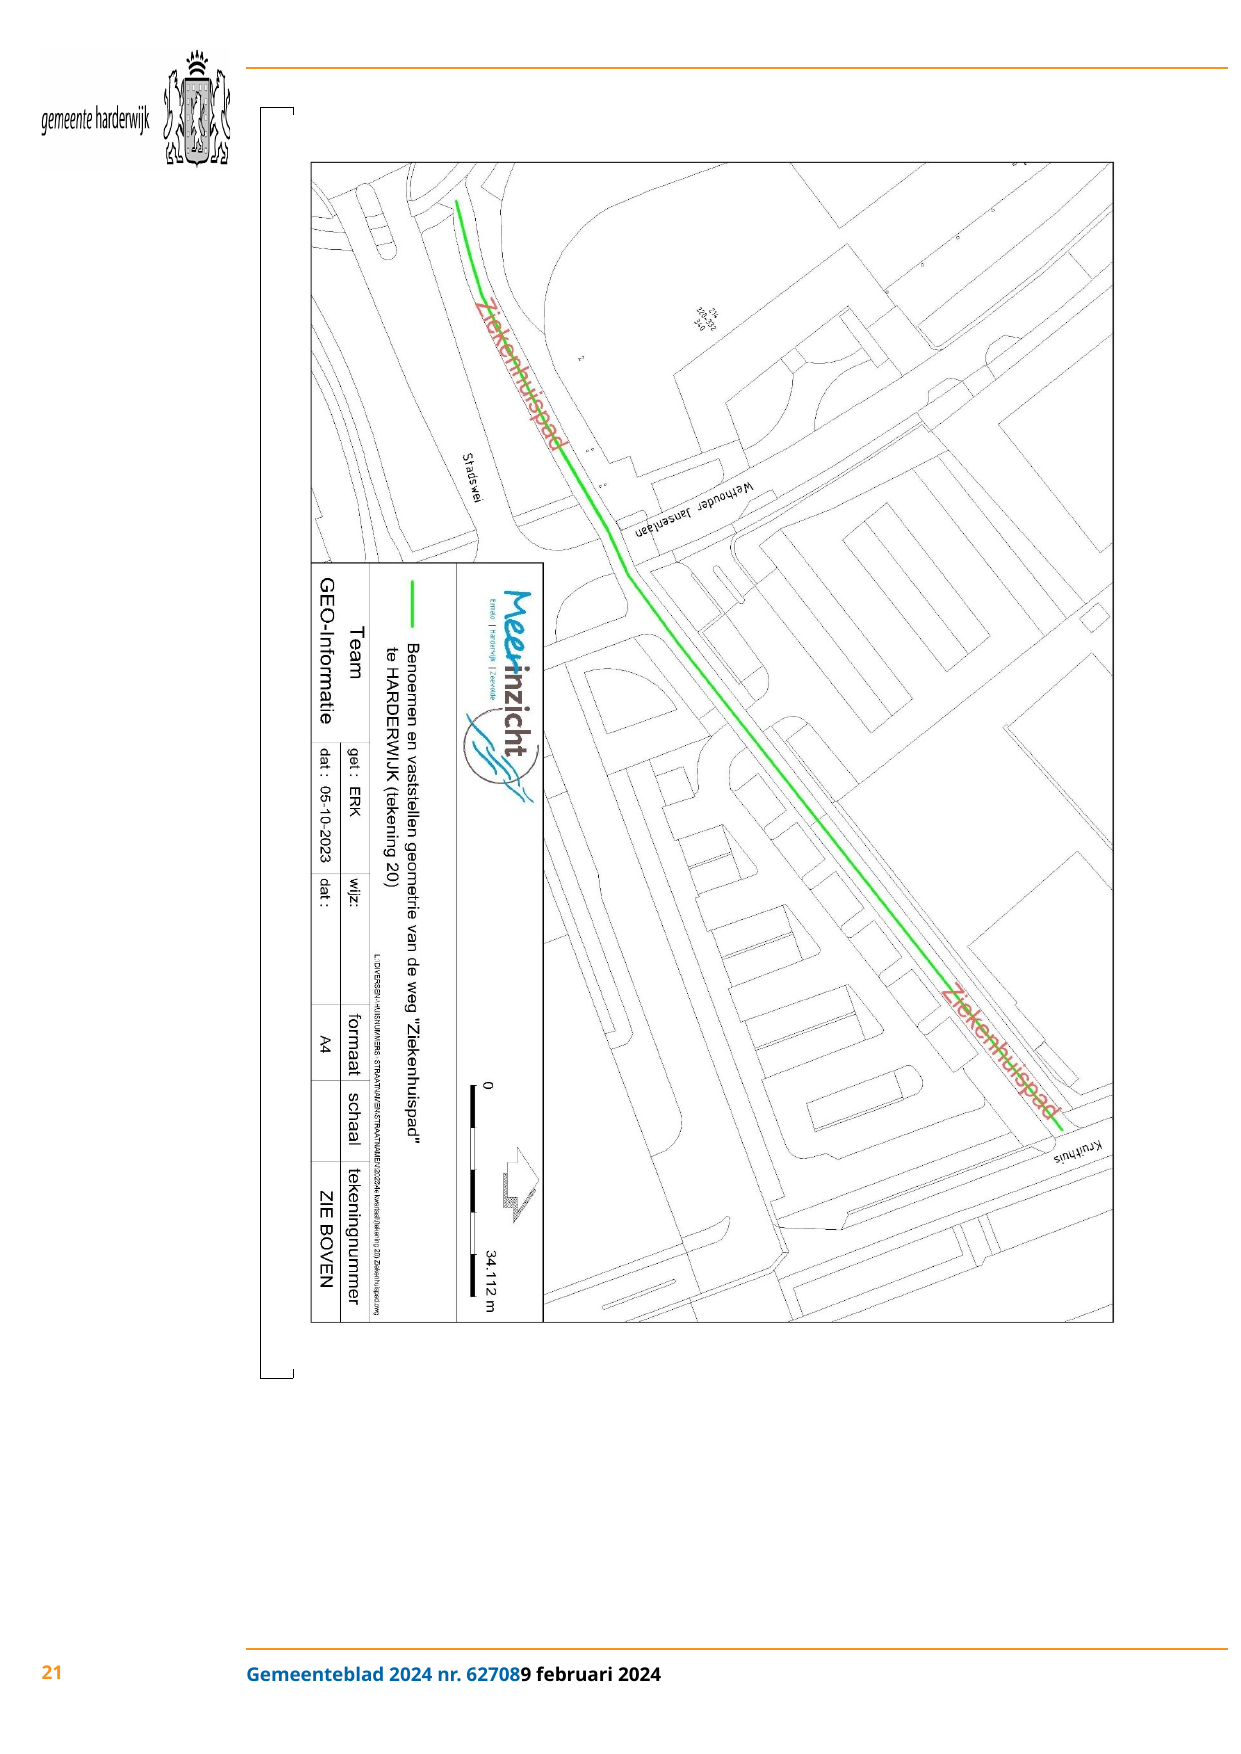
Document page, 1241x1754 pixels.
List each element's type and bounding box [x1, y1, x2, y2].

picture [268, 115, 1155, 1369]
picture [41, 47, 231, 172]
